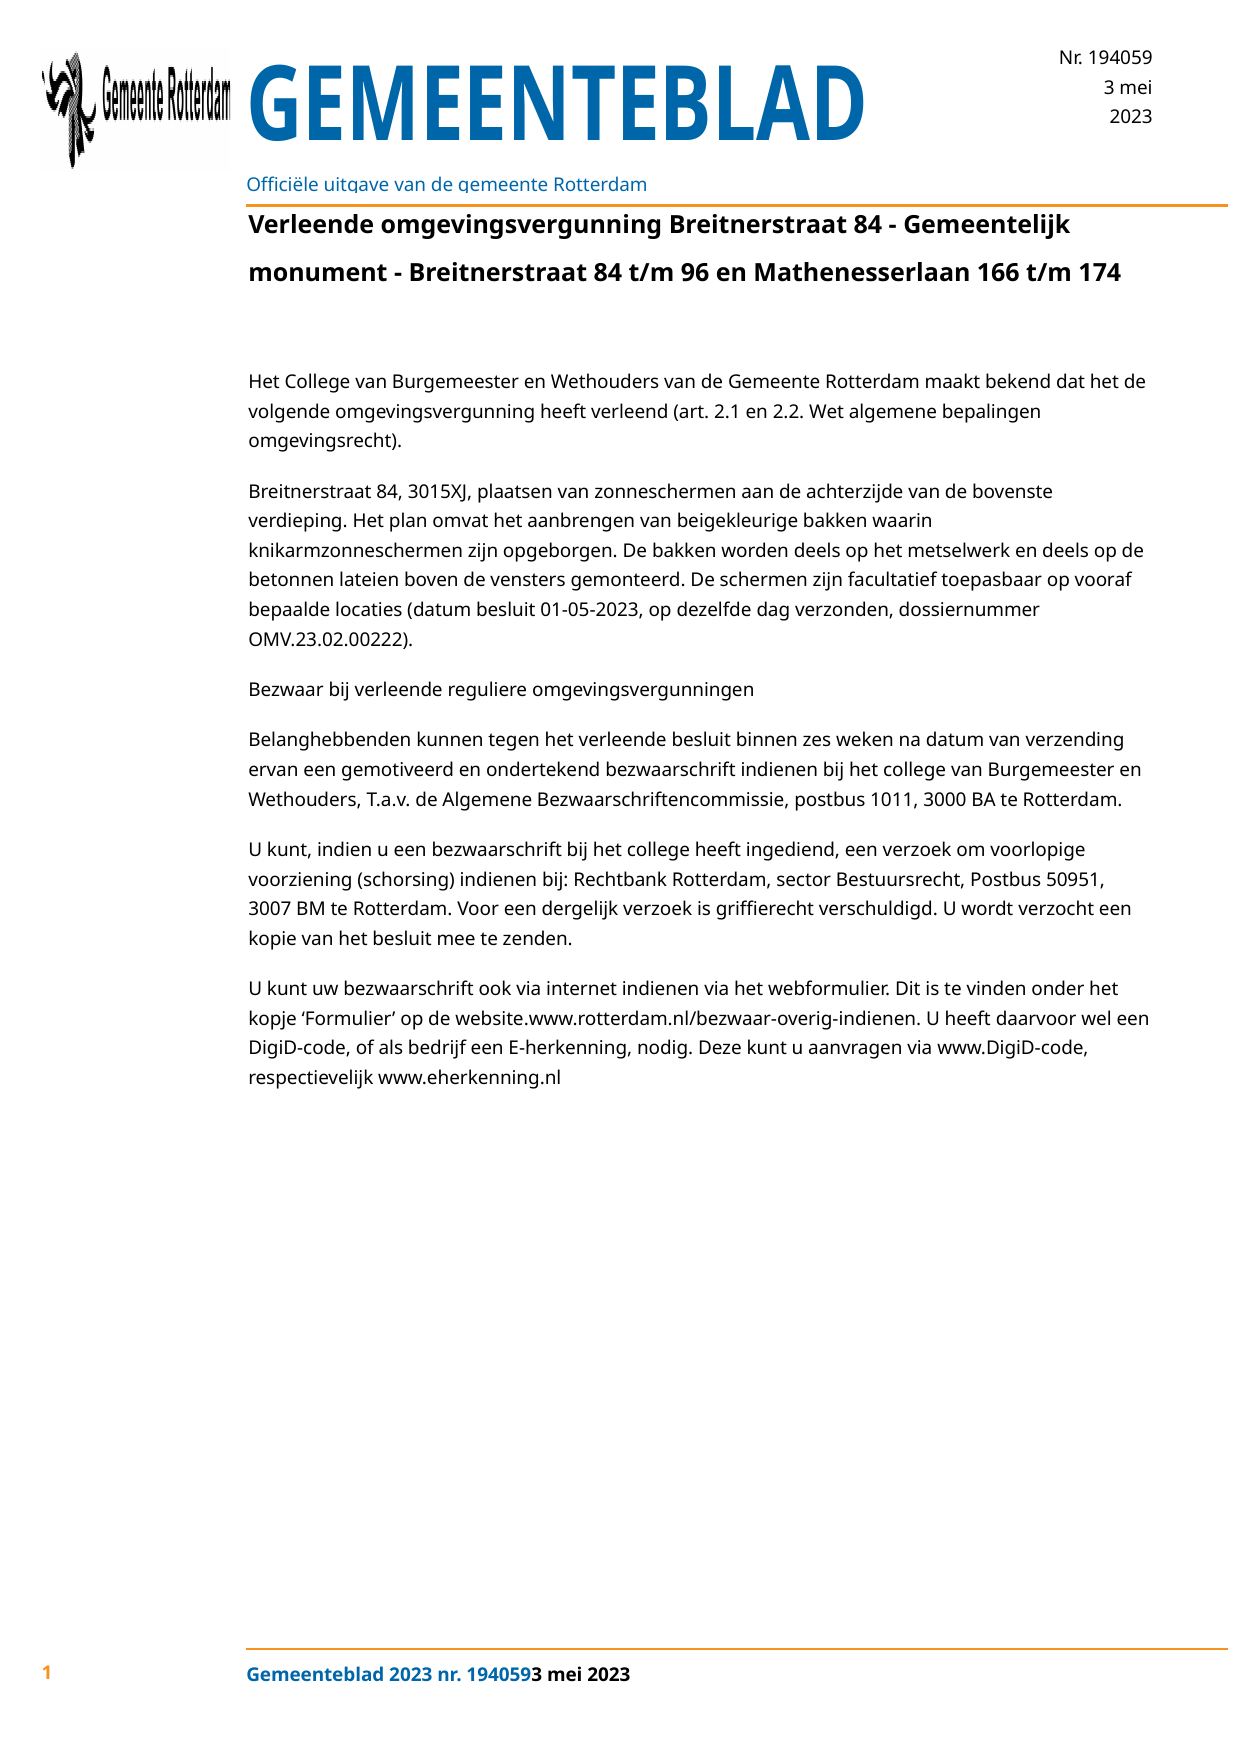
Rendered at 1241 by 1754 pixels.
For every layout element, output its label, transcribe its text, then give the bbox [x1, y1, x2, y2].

text Verleende omgevingsvergunning Breitnerstraat 84 - Gemeentelijk monument - Breitnerstraat 84 t/m 96 en Mathenesserlaan 166 t/m 174 [248, 207, 1152, 288]
text Bezwaar bij verleende reguliere omgevingsvergunningen [248, 676, 1152, 702]
text U kunt, indien u een bezwaarschrift bij het college heeft ingediend, een verzoek om voorlopige voorziening (schorsing) indienen bij: Rechtbank Rotterdam, sector Bestuursrecht, Postbus 50951, 3007 BM te Rotterdam. Voor een dergelijk verzoek is griffierecht verschuldigd. U wordt verzocht een kopie van het besluit mee te zenden. [248, 836, 1152, 951]
text Belanghebbenden kunnen tegen het verleende besluit binnen zes weken na datum van verzending ervan een gemotiveerd en ondertekend bezwaarschrift indienen bij het college van Burgemeester en Wethouders, T.a.v. de Algemene Bezwaarschriftencommissie, postbus 1011, 3000 BA te Rotterdam. [248, 727, 1152, 812]
text U kunt uw bezwaarschrift ook via internet indienen via het webformulier. Dit is te vinden onder het kopje ‘Formulier’ op de website.www.rotterdam.nl/bezwaar-overig-indienen. U heeft daarvoor wel een DigiD-code, of als bedrijf een E-herkenning, nodig. Deze kunt u aanvragen via www.DigiD-code, respectievelijk www.eherkenning.nl [248, 975, 1152, 1090]
text Het College van Burgemeester en Wethouders van de Gemeente Rotterdam maakt bekend dat het de volgende omgevingsvergunning heeft verleend (art. 2.1 en 2.2. Wet algemene bepalingen omgevingsrecht). [248, 368, 1152, 453]
text Breitnerstraat 84, 3015XJ, plaatsen van zonneschermen aan de achterzijde van de bovenste verdieping. Het plan omvat het aanbrengen van beigekleurige bakken waarin knikarmzonneschermen zijn opgeborgen. De bakken worden deels op het metselwerk en deels op de betonnen lateien boven de vensters gemonteerd. De schermen zijn facultatief toepasbaar op vooraf bepaalde locaties (datum besluit 01-05-2023, op dezelfde dag verzonden, dossiernummer OMV.23.02.00222). [248, 478, 1152, 652]
picture [41, 47, 231, 172]
